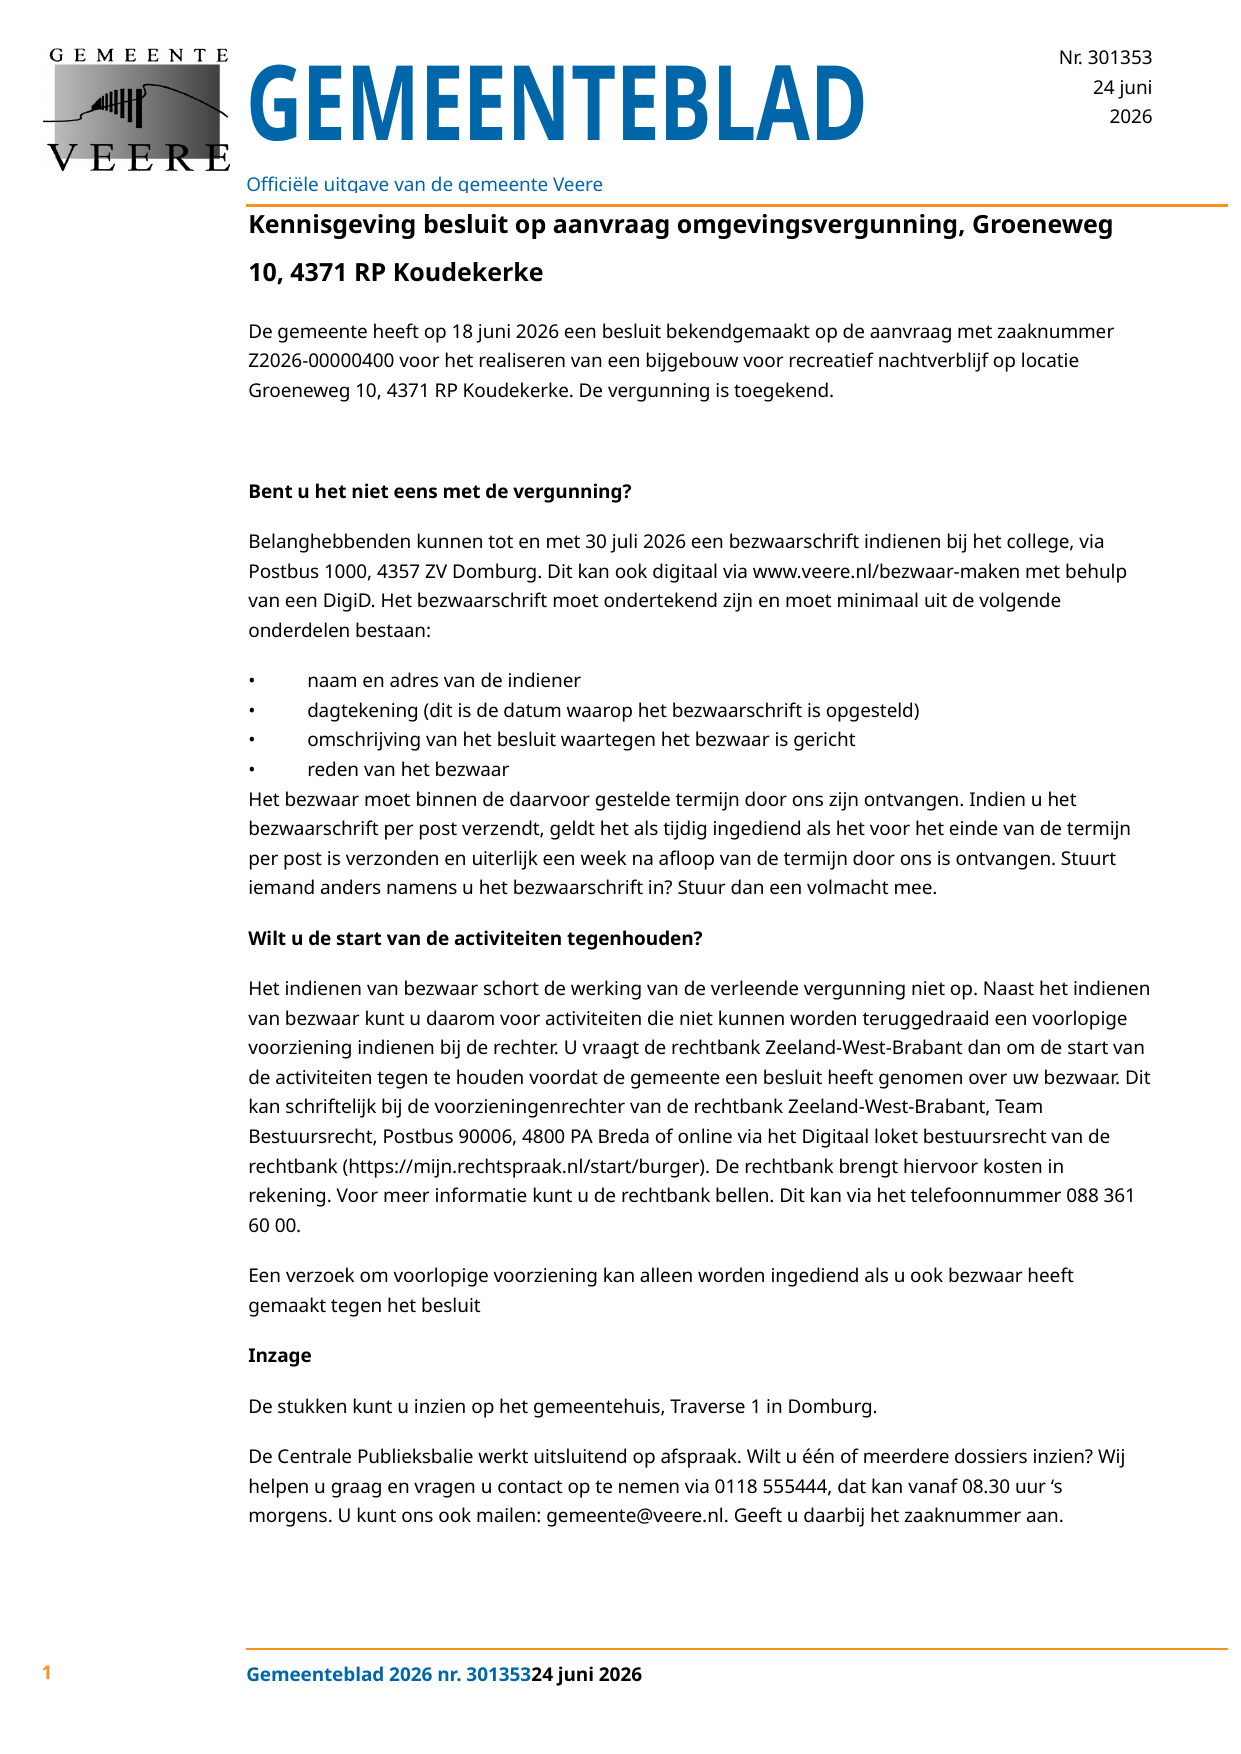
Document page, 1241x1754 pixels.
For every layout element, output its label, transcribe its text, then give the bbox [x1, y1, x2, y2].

text Het bezwaar moet binnen de daarvoor gestelde termijn door ons zijn ontvangen. Indien u het bezwaarschrift per post verzendt, geldt het als tijdig ingediend als het voor het einde van de termijn per post is verzonden en uiterlijk een week na afloop van de termijn door ons is ontvangen. Stuurt iemand anders namens u het bezwaarschrift in? Stuur dan een volmacht mee. [248, 786, 1152, 900]
text De Centrale Publieksbalie werkt uitsluitend op afspraak. Wilt u één of meerdere dossiers inzien? Wij helpen u graag en vragen u contact op te nemen via 0118 555444, dat kan vanaf 08.30 uur ‘s morgens. U kunt ons ook mailen: gemeente@veere.nl. Geeft u daarbij het zaaknummer aan. [248, 1443, 1152, 1528]
text Wilt u de start van de activiteiten tegenhouden? [248, 925, 1152, 951]
text Een verzoek om voorlopige voorziening kan alleen worden ingediend als u ook bezwaar heeft gemaakt tegen het besluit [248, 1262, 1152, 1318]
list dagtekening (dit is de datum waarop het bezwaarschrift is opgesteld) [248, 697, 1152, 723]
list naam en adres van de indiener [248, 667, 1152, 693]
text Kennisgeving besluit op aanvraag omgevingsvergunning, Groeneweg 10, 4371 RP Koudekerke [248, 207, 1152, 288]
picture [41, 47, 231, 172]
text Bent u het niet eens met de vergunning? [248, 478, 1152, 504]
text Belanghebbenden kunnen tot en met 30 juli 2026 een bezwaarschrift indienen bij het college, via Postbus 1000, 4357 ZV Domburg. Dit kan ook digitaal via www.veere.nl/bezwaar-maken met behulp van een DigiD. Het bezwaarschrift moet ondertekend zijn en moet minimaal uit de volgende onderdelen bestaan: [248, 528, 1152, 643]
text De gemeente heeft op 18 juni 2026 een besluit bekendgemaakt op de aanvraag met zaaknummer Z2026-00000400 voor het realiseren van een bijgebouw voor recreatief nachtverblijf op locatie Groeneweg 10, 4371 RP Koudekerke. De vergunning is toegekend. [248, 318, 1152, 403]
list omschrijving van het besluit waartegen het bezwaar is gericht [248, 727, 1152, 752]
list reden van het bezwaar [248, 756, 1152, 782]
text Het indienen van bezwaar schort de werking van de verleende vergunning niet op. Naast het indienen van bezwaar kunt u daarom voor activiteiten die niet kunnen worden teruggedraaid een voorlopige voorziening indienen bij de rechter. U vraagt de rechtbank Zeeland-West-Brabant dan om de start van de activiteiten tegen te houden voordat de gemeente een besluit heeft genomen over uw bezwaar. Dit kan schriftelijk bij de voorzieningenrechter van de rechtbank Zeeland-West-Brabant, Team Bestuursrecht, Postbus 90006, 4800 PA Breda of online via het Digitaal loket bestuursrecht van de rechtbank (https://mijn.rechtspraak.nl/start/burger). De rechtbank brengt hiervoor kosten in rekening. Voor meer informatie kunt u de rechtbank bellen. Dit kan via het telefoonnummer 088 361 60 00. [248, 975, 1152, 1238]
text De stukken kunt u inzien op het gemeentehuis, Traverse 1 in Domburg. [248, 1393, 1152, 1419]
text Inzage [248, 1342, 1152, 1368]
